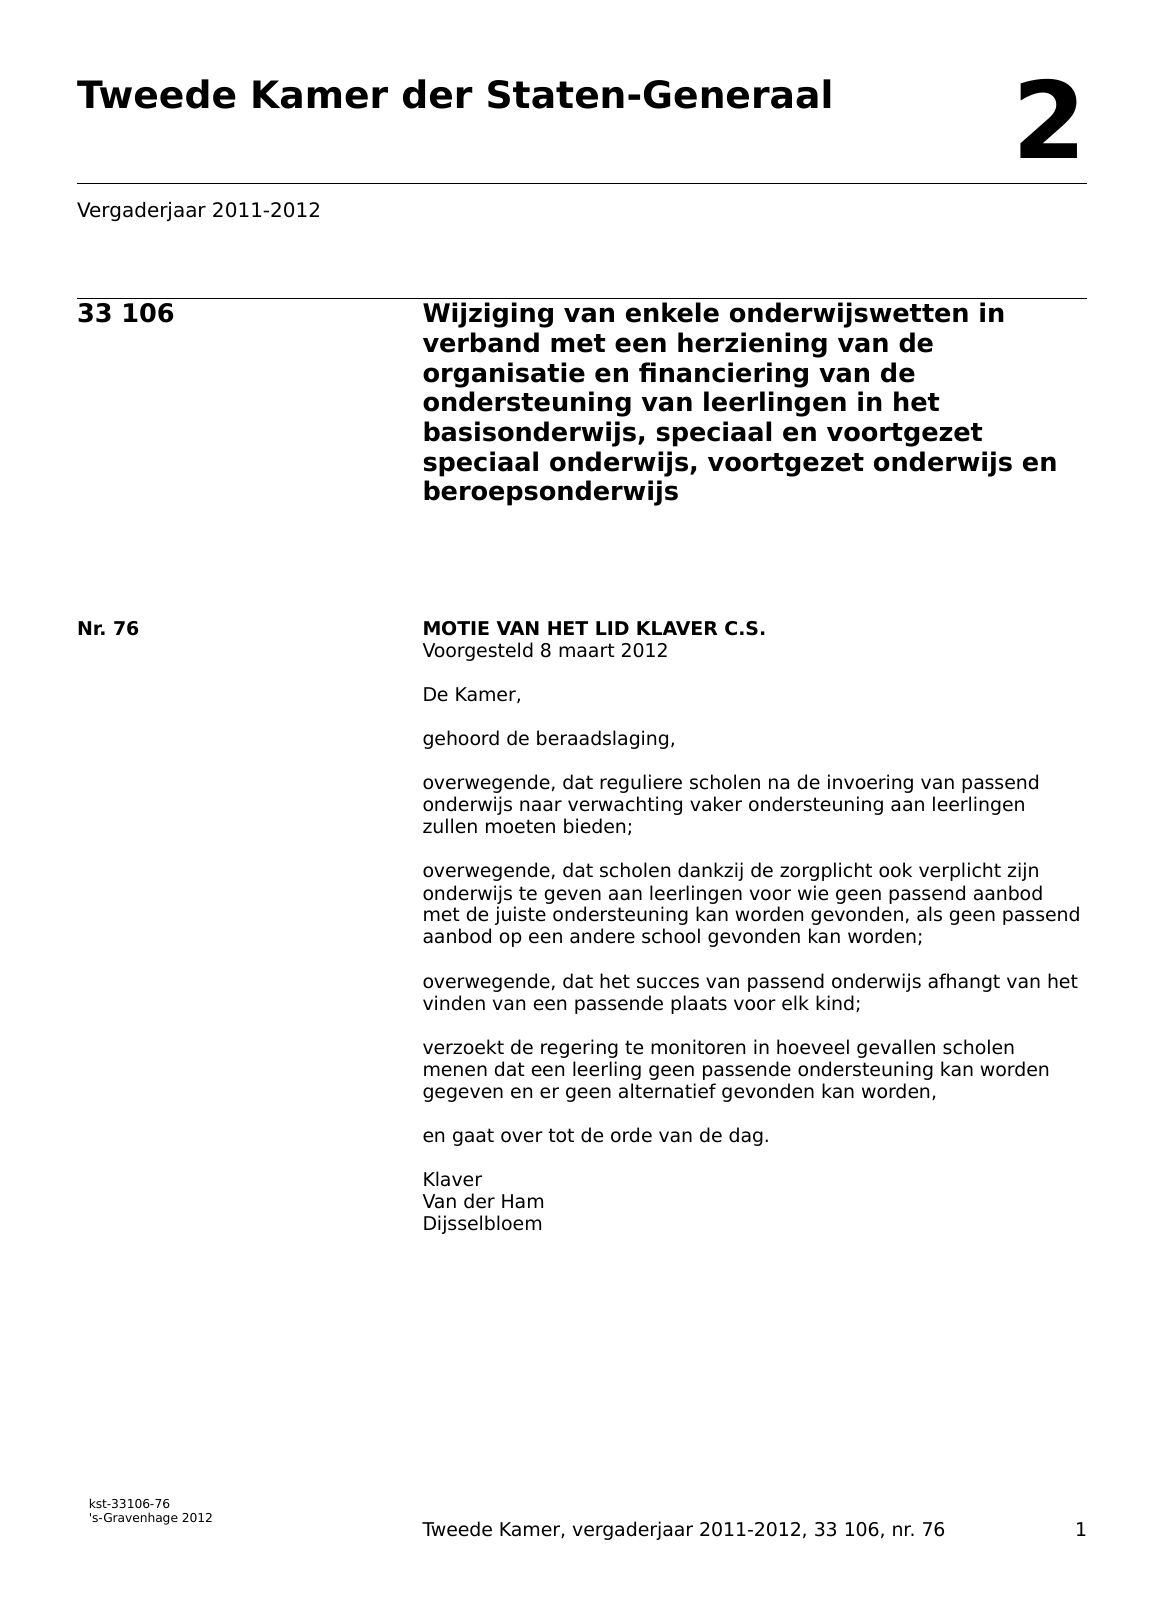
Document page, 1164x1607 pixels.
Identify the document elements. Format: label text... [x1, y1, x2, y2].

table_cell Vergaderjaar 2011-2012 [77, 184, 1087, 298]
text kst-33106-76 [88, 1497, 323, 1511]
subtitle Nr. 76 MOTIE VAN HET LID KLAVER C.S. [77, 618, 1087, 640]
text Dijsselbloem [422, 1213, 1087, 1235]
text De Kamer, [422, 684, 1087, 706]
text Voorgesteld 8 maart 2012 [422, 640, 1087, 662]
text verzoekt de regering te monitoren in hoeveel gevallen scholen menen dat een leerling geen passende ondersteuning kan worden gegeven en er geen alternatief gevonden kan worden, [422, 1037, 1087, 1103]
text Klaver [422, 1169, 1087, 1191]
text en gaat over tot de orde van de dag. [422, 1125, 1087, 1147]
text Van der Ham [422, 1191, 1087, 1213]
subtitle 33 106 Wijziging van enkele onderwijswetten in verband met een herziening van de organisatie en financiering van de ondersteuning van leerlingen in het basisonderwijs, speciaal en voortgezet speciaal onderwijs, voortgezet onderwijs en beroepsonderwijs [77, 299, 1087, 507]
table_header 2 [886, 59, 1087, 183]
table_header Tweede Kamer der Staten-Generaal [77, 59, 886, 183]
text gehoord de beraadslaging, [422, 728, 1087, 750]
text overwegende, dat scholen dankzij de zorgplicht ook verplicht zijn onderwijs te geven aan leerlingen voor wie geen passend aanbod met de juiste ondersteuning kan worden gevonden, als geen passend aanbod op een andere school gevonden kan worden; [422, 860, 1087, 948]
text overwegende, dat reguliere scholen na de invoering van passend onderwijs naar verwachting vaker ondersteuning aan leerlingen zullen moeten bieden; [422, 772, 1087, 838]
text 's-Gravenhage 2012 [88, 1511, 323, 1525]
text overwegende, dat het succes van passend onderwijs afhangt van het vinden van een passende plaats voor elk kind; [422, 971, 1087, 1014]
